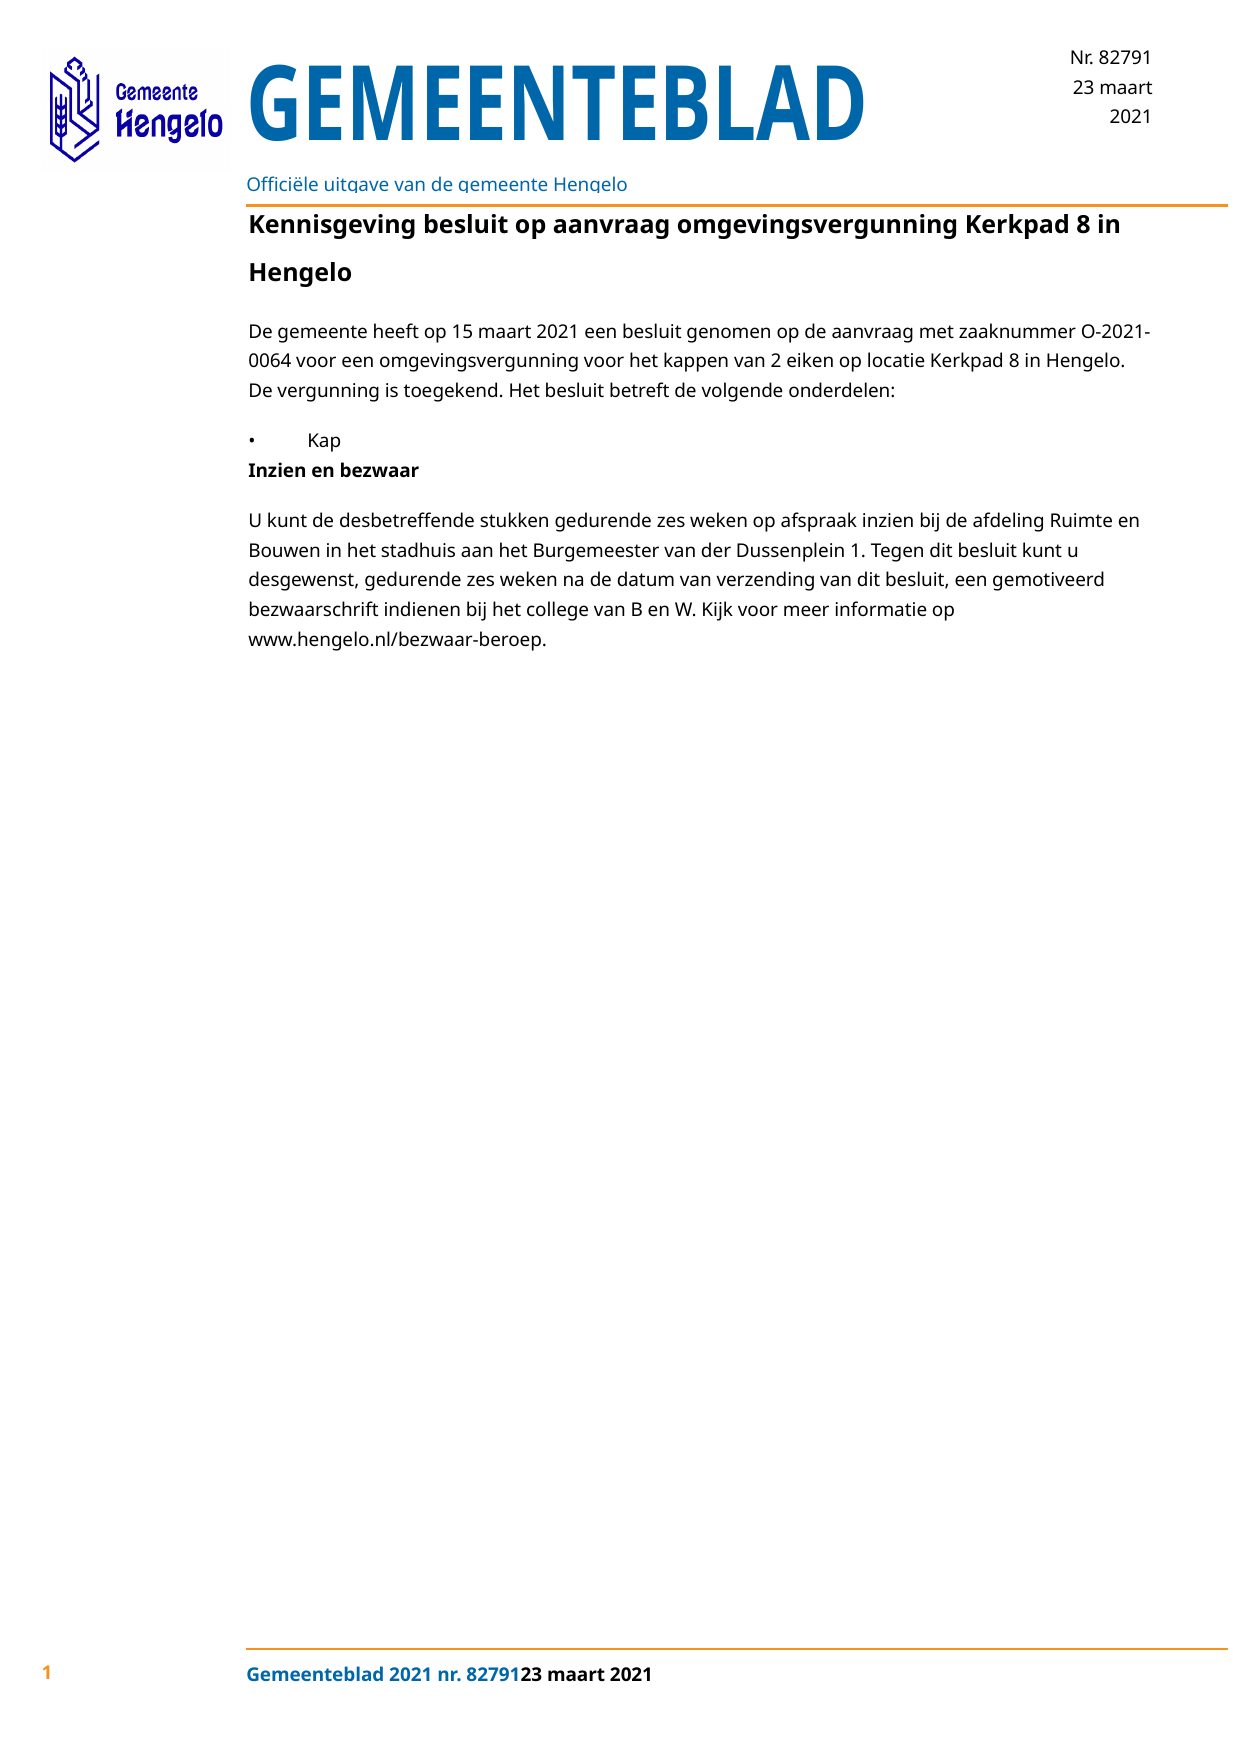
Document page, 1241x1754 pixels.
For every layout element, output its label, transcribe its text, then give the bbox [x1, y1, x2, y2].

text De gemeente heeft op 15 maart 2021 een besluit genomen op de aanvraag met zaaknummer O-2021-0064 voor een omgevingsvergunning voor het kappen van 2 eiken op locatie Kerkpad 8 in Hengelo. De vergunning is toegekend. Het besluit betreft de volgende onderdelen: [248, 318, 1152, 403]
list Kap [248, 427, 1152, 453]
text Inzien en bezwaar [248, 457, 1152, 483]
text Kennisgeving besluit op aanvraag omgevingsvergunning Kerkpad 8 in Hengelo [248, 207, 1152, 288]
text U kunt de desbetreffende stukken gedurende zes weken op afspraak inzien bij de afdeling Ruimte en Bouwen in het stadhuis aan het Burgemeester van der Dussenplein 1. Tegen dit besluit kunt u desgewenst, gedurende zes weken na de datum van verzending van dit besluit, een gemotiveerd bezwaarschrift indienen bij het college van B en W. Kijk voor meer informatie op www.hengelo.nl/bezwaar-beroep. [248, 507, 1152, 652]
picture [41, 47, 231, 172]
